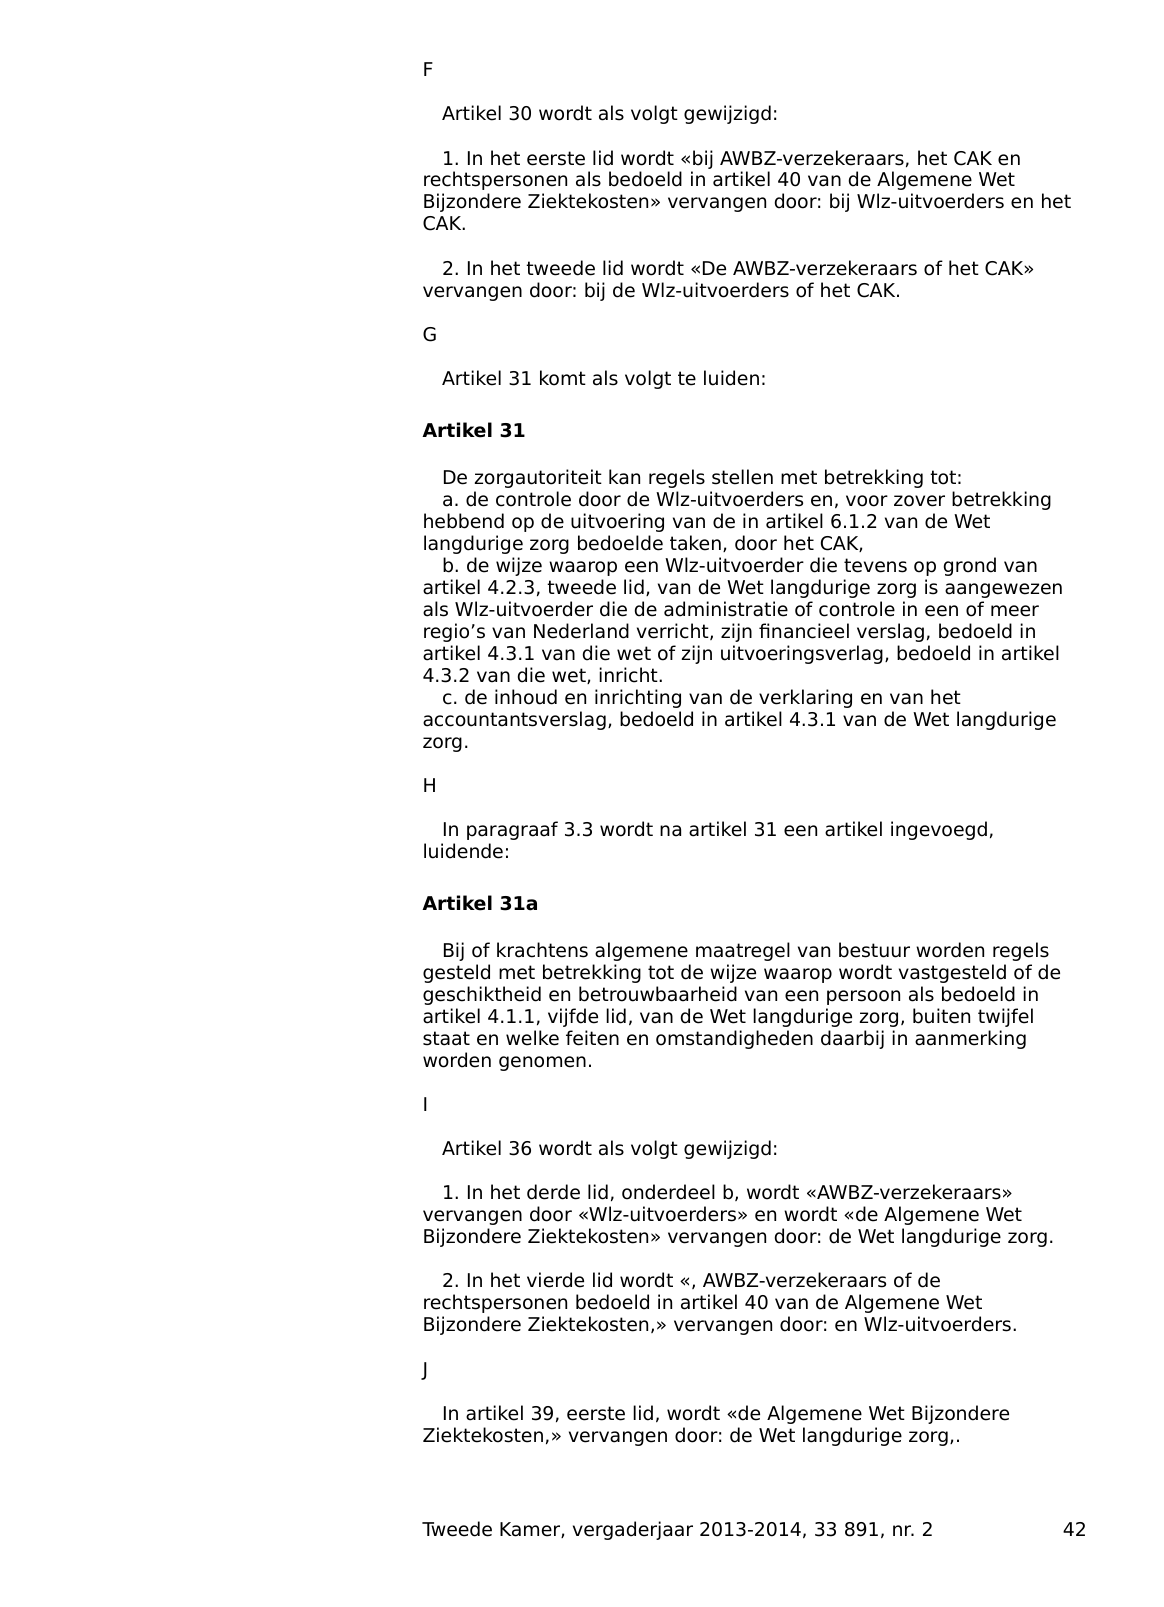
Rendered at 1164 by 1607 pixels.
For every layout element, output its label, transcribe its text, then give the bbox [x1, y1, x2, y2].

text I [422, 1094, 1087, 1116]
text In artikel 39, eerste lid, wordt «de Algemene Wet Bijzondere Ziektekosten,» vervangen door: de Wet langdurige zorg,. [422, 1403, 1087, 1447]
text a. de controle door de Wlz-uitvoerders en, voor zover betrekking hebbend op de uitvoering van de in artikel 6.1.2 van de Wet langdurige zorg bedoelde taken, door het CAK, [422, 489, 1087, 555]
text 2. In het tweede lid wordt «De AWBZ-verzekeraars of het CAK» vervangen door: bij de Wlz-uitvoerders of het CAK. [422, 257, 1087, 301]
text F [422, 59, 1087, 81]
subtitle Artikel 31 [422, 420, 1087, 442]
text c. de inhoud en inrichting van de verklaring en van het accountantsverslag, bedoeld in artikel 4.3.1 van de Wet langdurige zorg. [422, 687, 1087, 752]
text Artikel 30 wordt als volgt gewijzigd: [422, 103, 1087, 125]
text In paragraaf 3.3 wordt na artikel 31 een artikel ingevoegd, luidende: [422, 819, 1087, 863]
text 2. In het vierde lid wordt «, AWBZ-verzekeraars of de rechtspersonen bedoeld in artikel 40 van de Algemene Wet Bijzondere Ziektekosten,» vervangen door: en Wlz-uitvoerders. [422, 1270, 1087, 1336]
text De zorgautoriteit kan regels stellen met betrekking tot: [422, 467, 1087, 489]
text J [422, 1358, 1087, 1380]
text 1. In het eerste lid wordt «bij AWBZ-verzekeraars, het CAK en rechtspersonen als bedoeld in artikel 40 van de Algemene Wet Bijzondere Ziektekosten» vervangen door: bij Wlz-uitvoerders en het CAK. [422, 147, 1087, 235]
text Artikel 36 wordt als volgt gewijzigd: [422, 1138, 1087, 1160]
text H [422, 775, 1087, 797]
text G [422, 324, 1087, 346]
text Bij of krachtens algemene maatregel van bestuur worden regels gesteld met betrekking tot de wijze waarop wordt vastgesteld of de geschiktheid en betrouwbaarheid van een persoon als bedoeld in artikel 4.1.1, vijfde lid, van de Wet langdurige zorg, buiten twijfel staat en welke feiten en omstandigheden daarbij in aanmerking worden genomen. [422, 940, 1087, 1072]
text 1. In het derde lid, onderdeel b, wordt «AWBZ-verzekeraars» vervangen door «Wlz-uitvoerders» en wordt «de Algemene Wet Bijzondere Ziektekosten» vervangen door: de Wet langdurige zorg. [422, 1182, 1087, 1248]
text b. de wijze waarop een Wlz-uitvoerder die tevens op grond van artikel 4.2.3, tweede lid, van de Wet langdurige zorg is aangewezen als Wlz-uitvoerder die de administratie of controle in een of meer regio’s van Nederland verricht, zijn financieel verslag, bedoeld in artikel 4.3.1 van die wet of zijn uitvoeringsverlag, bedoeld in artikel 4.3.2 van die wet, inricht. [422, 555, 1087, 687]
subtitle Artikel 31a [422, 893, 1087, 915]
text Artikel 31 komt als volgt te luiden: [422, 368, 1087, 390]
